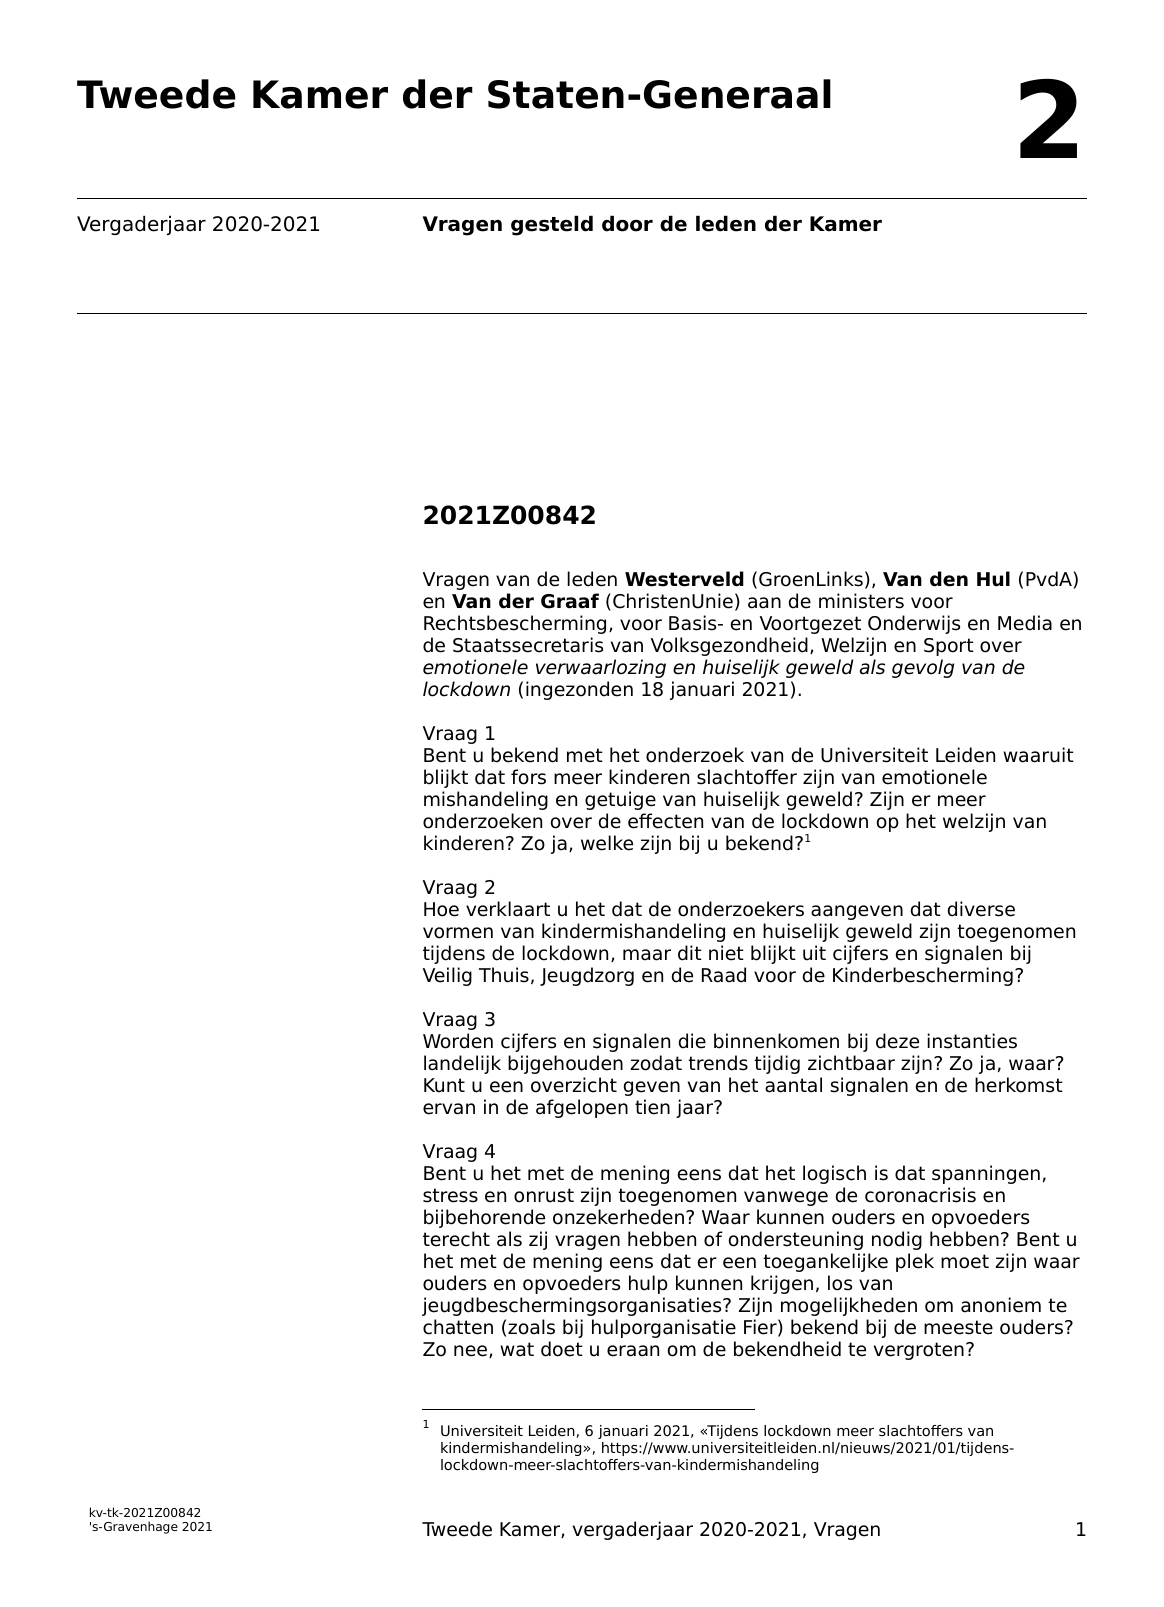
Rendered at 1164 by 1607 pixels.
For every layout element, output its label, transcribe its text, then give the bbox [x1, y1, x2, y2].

table_cell Vragen gesteld door de leden der Kamer [422, 199, 1087, 313]
table_cell Vergaderjaar 2020-2021 [77, 199, 422, 313]
text Hoe verklaart u het dat de onderzoekers aangeven dat diverse vormen van kindermishandeling en huiselijk geweld zijn toegenomen tijdens de lockdown, maar dit niet blijkt uit cijfers en signalen bij Veilig Thuis, Jeugdzorg en de Raad voor de Kinderbescherming? [422, 899, 1087, 987]
table_header Tweede Kamer der Staten-Generaal [77, 59, 886, 198]
text Bent u bekend met het onderzoek van de Universiteit Leiden waaruit blijkt dat fors meer kinderen slachtoffer zijn van emotionele mishandeling en getuige van huiselijk geweld? Zijn er meer onderzoeken over de effecten van de lockdown op het welzijn van kinderen? Zo ja, welke zijn bij u bekend? [422, 745, 1087, 855]
text Worden cijfers en signalen die binnenkomen bij deze instanties landelijk bijgehouden zodat trends tijdig zichtbaar zijn? Zo ja, waar? Kunt u een overzicht geven van het aantal signalen en de herkomst ervan in de afgelopen tien jaar? [422, 1031, 1087, 1119]
text Vraag 4 [422, 1141, 1087, 1163]
table_header 2 [886, 59, 1087, 198]
text Vraag 3 [422, 1009, 1087, 1031]
text Vraag 1 [422, 723, 1087, 745]
text Vragen van de leden Westerveld (GroenLinks), Van den Hul (PvdA) en Van der Graaf (ChristenUnie) aan de ministers voor Rechtsbescherming, voor Basis- en Voortgezet Onderwijs en Media en de Staatssecretaris van Volksgezondheid, Welzijn en Sport over emotionele verwaarlozing en huiselijk geweld als gevolg van de lockdown (ingezonden 18 januari 2021). [422, 569, 1087, 701]
text Bent u het met de mening eens dat het logisch is dat spanningen, stress en onrust zijn toegenomen vanwege de coronacrisis en bijbehorende onzekerheden? Waar kunnen ouders en opvoeders terecht als zij vragen hebben of ondersteuning nodig hebben? Bent u het met de mening eens dat er een toegankelijke plek moet zijn waar ouders en opvoeders hulp kunnen krijgen, los van jeugdbeschermingsorganisaties? Zijn mogelijkheden om anoniem te chatten (zoals bij hulporganisatie Fier) bekend bij de meeste ouders? Zo nee, wat doet u eraan om de bekendheid te vergroten? [422, 1163, 1087, 1361]
text Vraag 2 [422, 877, 1087, 899]
text 2021Z00842 [422, 501, 1087, 531]
text kv-tk-2021Z00842 [88, 1506, 323, 1520]
text Universiteit Leiden, 6 januari 2021, «Tijdens lockdown meer slachtoffers van kindermishandeling», https://www.universiteitleiden.nl/nieuws/2021/01/tijdens-lockdown-meer-slachtoffers-van-kindermishandeling [422, 1418, 1087, 1474]
text 's-Gravenhage 2021 [88, 1520, 323, 1534]
